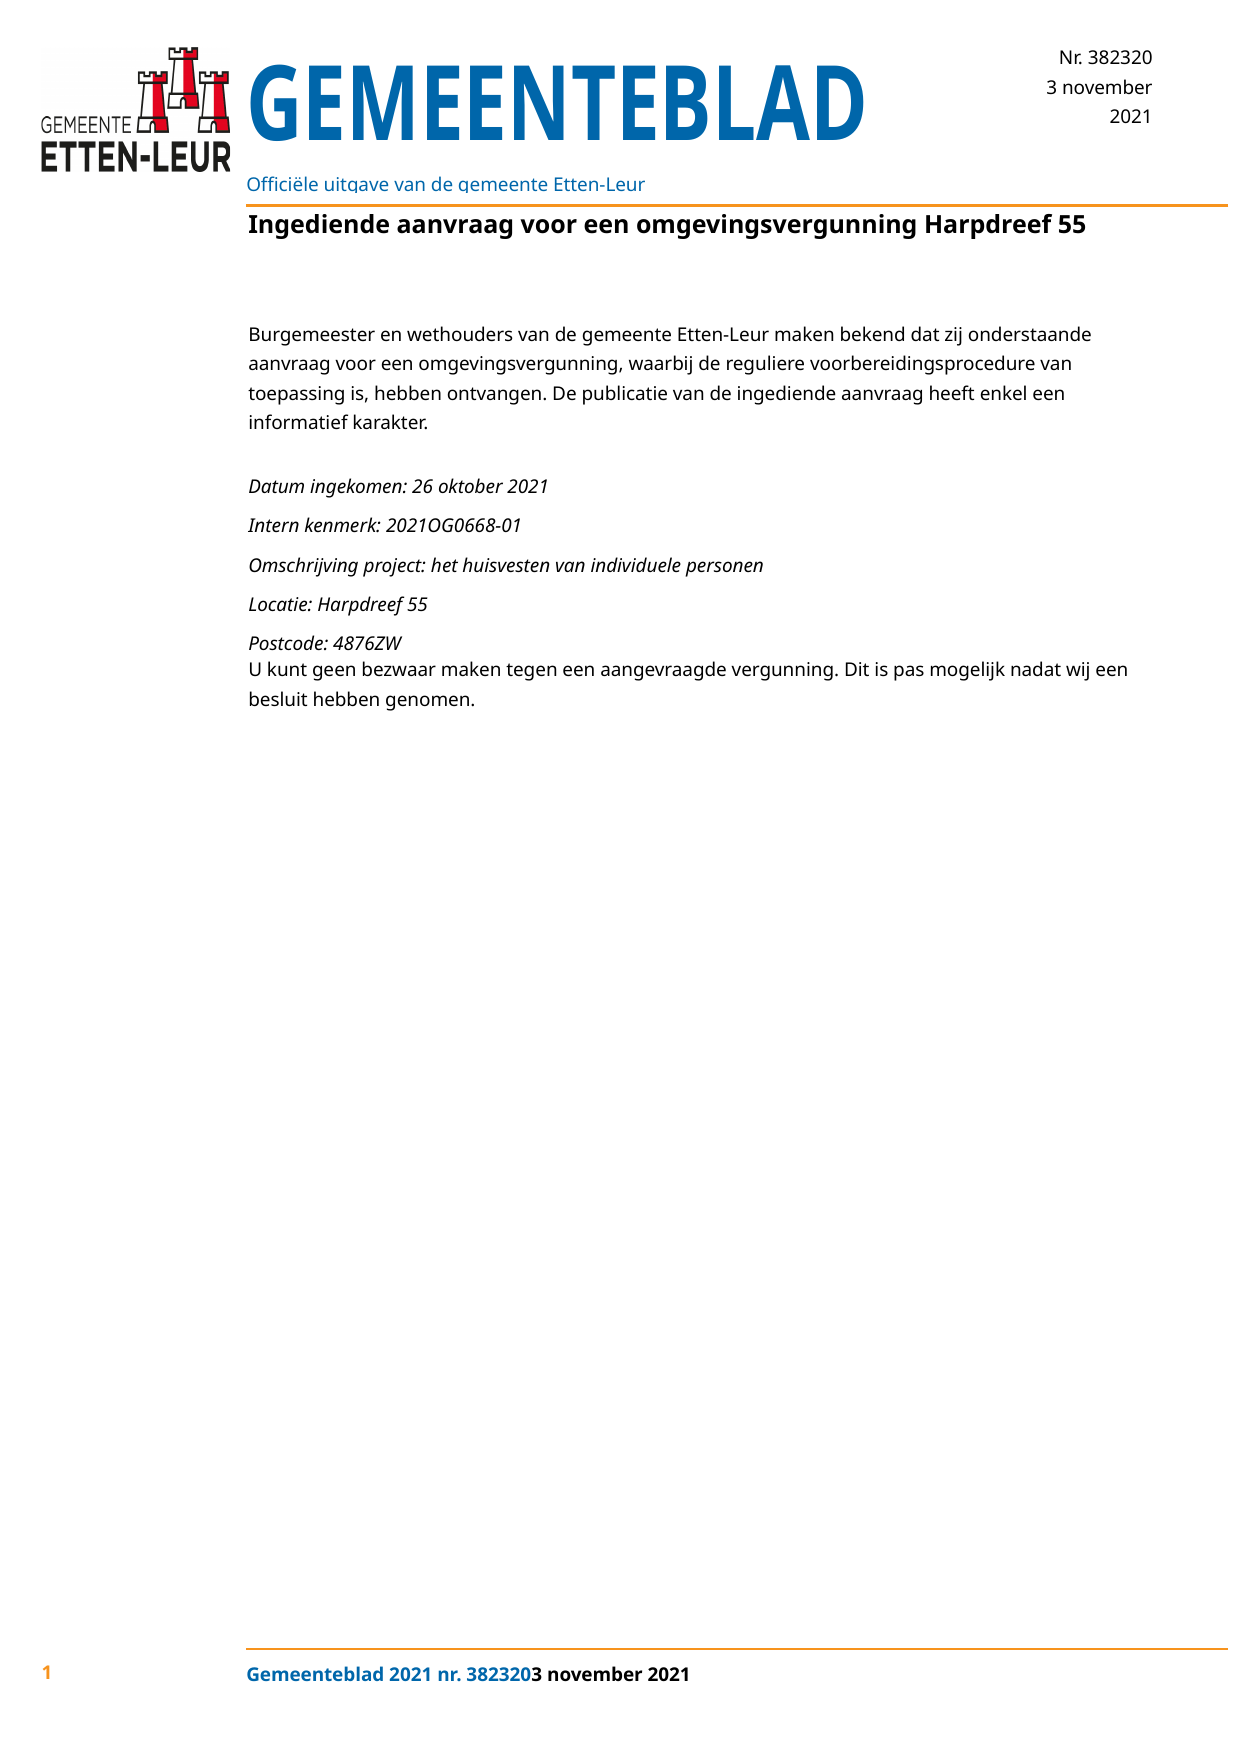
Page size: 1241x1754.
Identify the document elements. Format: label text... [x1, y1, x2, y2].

text Locatie: Harpdreef 55 [248, 591, 1152, 617]
picture [41, 47, 231, 172]
text Omschrijving project: het huisvesten van individuele personen [248, 552, 1152, 578]
text Ingediende aanvraag voor een omgevingsvergunning Harpdreef 55 [248, 207, 1152, 241]
text U kunt geen bezwaar maken tegen een aangevraagde vergunning. Dit is pas mogelijk nadat wij een besluit hebben genomen. [248, 656, 1152, 712]
text Datum ingekomen: 26 oktober 2021 [248, 473, 1152, 499]
text Intern kenmerk: 2021OG0668-01 [248, 513, 1152, 538]
text Burgemeester en wethouders van de gemeente Etten-Leur maken bekend dat zij onderstaande aanvraag voor een omgevingsvergunning, waarbij de reguliere voorbereidingsprocedure van toepassing is, hebben ontvangen. De publicatie van de ingediende aanvraag heeft enkel een informatief karakter. [248, 321, 1152, 435]
text Postcode: 4876ZW [248, 631, 1152, 656]
